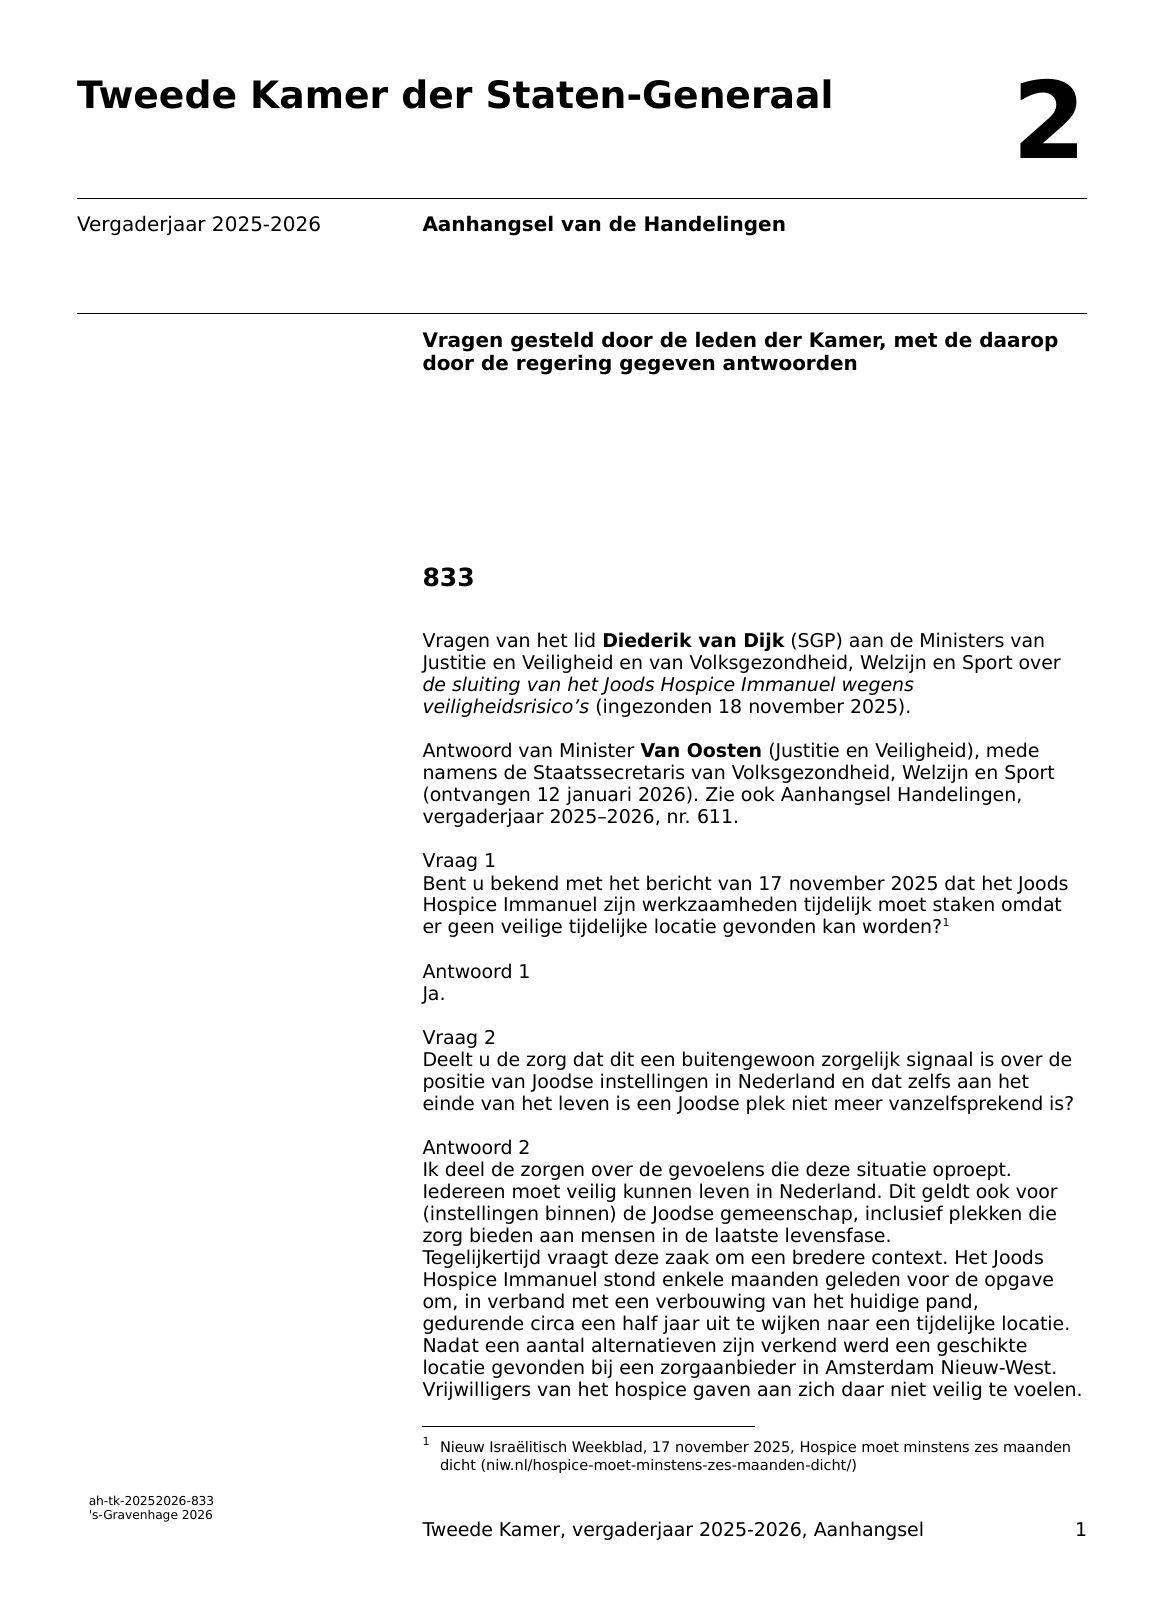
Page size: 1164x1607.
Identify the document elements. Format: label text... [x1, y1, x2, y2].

text Antwoord 2 [422, 1137, 1087, 1159]
text Tegelijkertijd vraagt deze zaak om een bredere context. Het Joods Hospice Immanuel stond enkele maanden geleden voor de opgave om, in verband met een verbouwing van het huidige pand, gedurende circa een half jaar uit te wijken naar een tijdelijke locatie. Nadat een aantal alternatieven zijn verkend werd een geschikte locatie gevonden bij een zorgaanbieder in Amsterdam Nieuw-West. Vrijwilligers van het hospice gaven aan zich daar niet veilig te voelen. [422, 1247, 1087, 1401]
text ah-tk-20252026-833 [88, 1494, 323, 1508]
table_cell Vragen gesteld door de leden der Kamer, met de daarop door de regering gegeven antwoorden [422, 314, 1087, 375]
text 833 [422, 563, 1087, 592]
text Deelt u de zorg dat dit een buitengewoon zorgelijk signaal is over de positie van Joodse instellingen in Nederland en dat zelfs aan het einde van het leven is een Joodse plek niet meer vanzelfsprekend is? [422, 1049, 1087, 1114]
table_header Tweede Kamer der Staten-Generaal [77, 59, 886, 198]
text Antwoord van Minister Van Oosten (Justitie en Veiligheid), mede namens de Staatssecretaris van Volksgezondheid, Welzijn en Sport (ontvangen 12 januari 2026). Zie ook Aanhangsel Handelingen, vergaderjaar 2025–2026, nr. 611. [422, 740, 1087, 828]
text Vragen van het lid Diederik van Dijk (SGP) aan de Ministers van Justitie en Veiligheid en van Volksgezondheid, Welzijn en Sport over de sluiting van het Joods Hospice Immanuel wegens veiligheidsrisico’s (ingezonden 18 november 2025). [422, 630, 1087, 718]
table_header 2 [886, 59, 1087, 198]
text Nieuw Israëlitisch Weekblad, 17 november 2025, Hospice moet minstens zes maanden dicht (niw.nl/hospice-moet-minstens-zes-maanden-dicht/) [422, 1435, 1087, 1474]
text Bent u bekend met het bericht van 17 november 2025 dat het Joods Hospice Immanuel zijn werkzaamheden tijdelijk moet staken omdat er geen veilige tijdelijke locatie gevonden kan worden? [422, 872, 1087, 938]
text Vraag 1 [422, 850, 1087, 872]
text Ja. [422, 982, 1087, 1004]
text Ik deel de zorgen over de gevoelens die deze situatie oproept. Iedereen moet veilig kunnen leven in Nederland. Dit geldt ook voor (instellingen binnen) de Joodse gemeenschap, inclusief plekken die zorg bieden aan mensen in de laatste levensfase. [422, 1159, 1087, 1247]
text Vraag 2 [422, 1027, 1087, 1049]
table_cell Aanhangsel van de Handelingen [422, 199, 1087, 313]
text Antwoord 1 [422, 961, 1087, 982]
table_cell [77, 314, 422, 375]
text 's-Gravenhage 2026 [88, 1508, 323, 1522]
table_cell Vergaderjaar 2025-2026 [77, 199, 422, 313]
